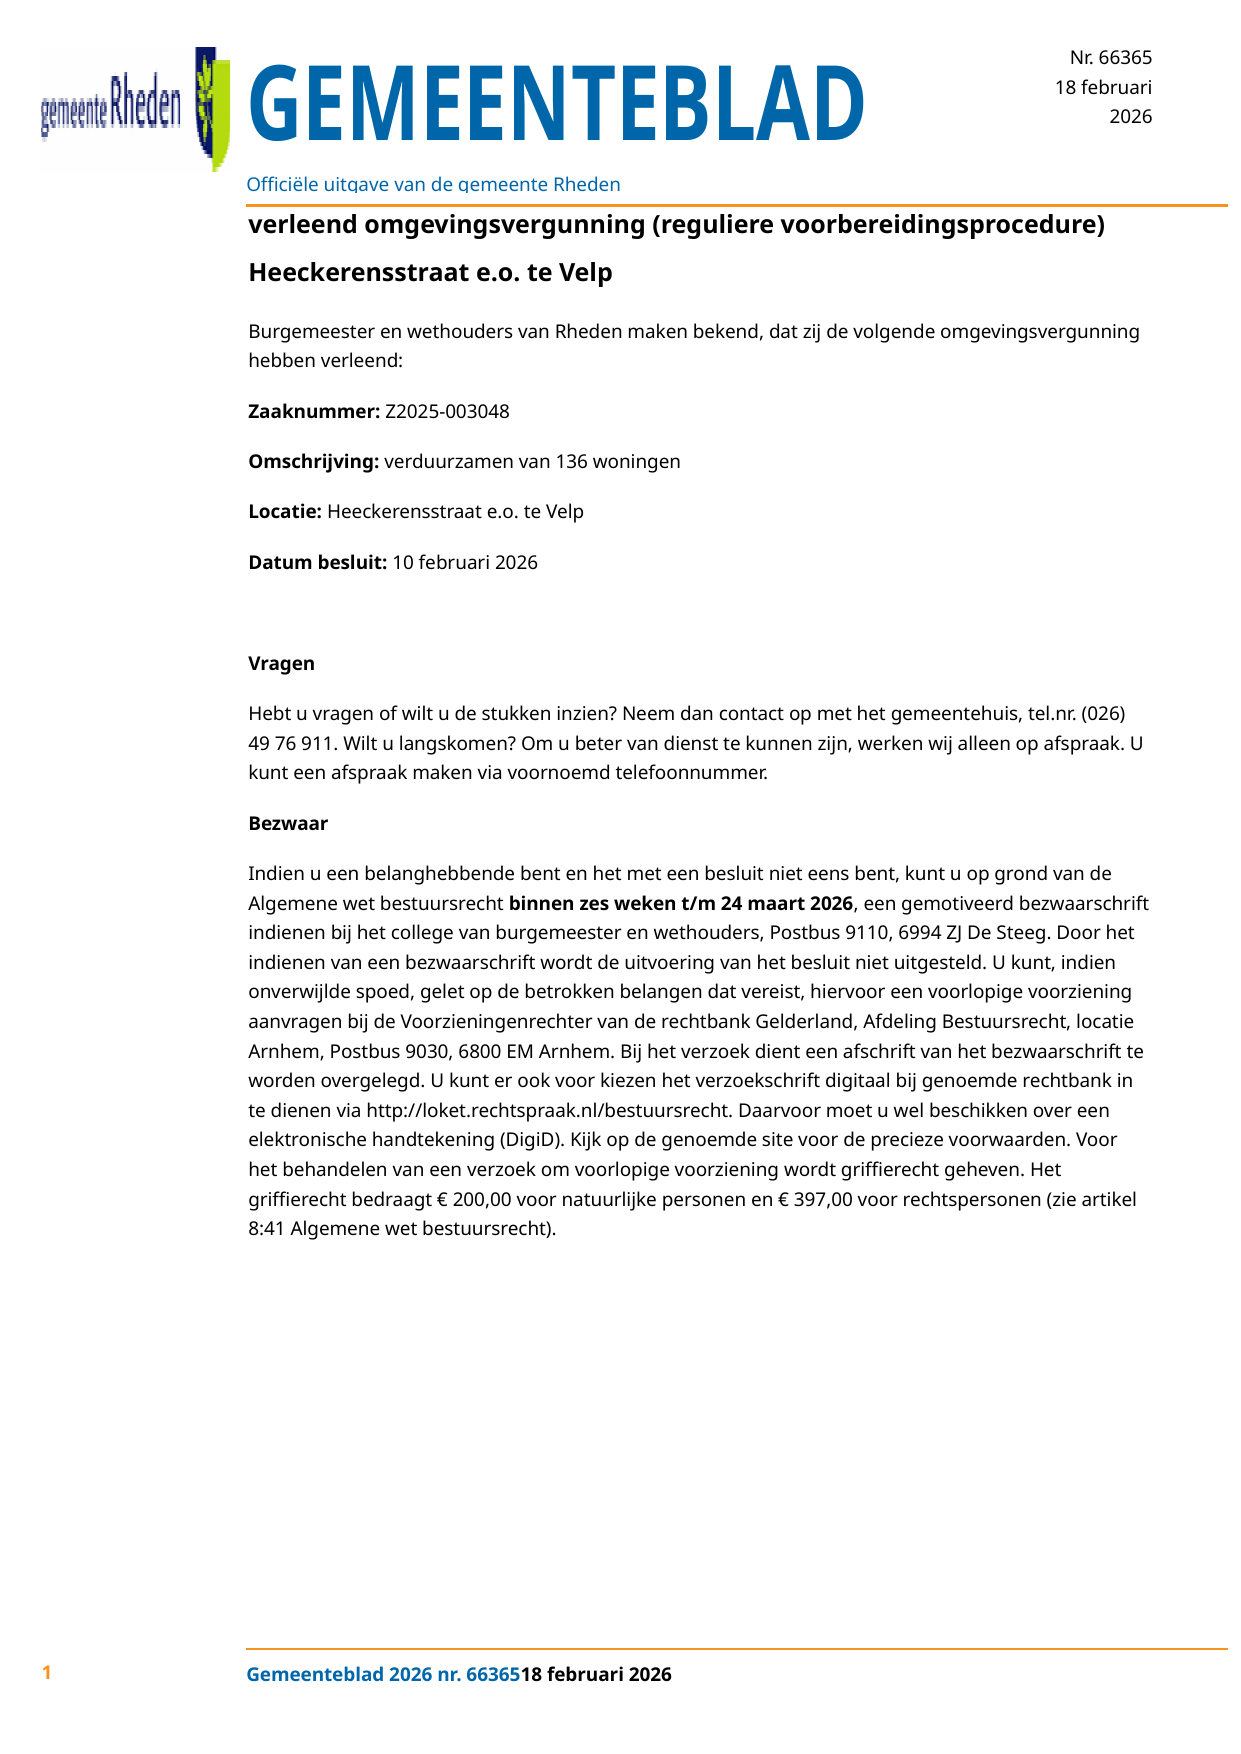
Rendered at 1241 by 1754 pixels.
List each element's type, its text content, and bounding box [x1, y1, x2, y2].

picture [41, 47, 231, 172]
text Indien u een belanghebbende bent en het met een besluit niet eens bent, kunt u op grond van de Algemene wet bestuursrecht binnen zes weken t/m 24 maart 2026, een gemotiveerd bezwaarschrift indienen bij het college van burgemeester en wethouders, Postbus 9110, 6994 ZJ De Steeg. Door het indienen van een bezwaarschrift wordt de uitvoering van het besluit niet uitgesteld. U kunt, indien onverwijlde spoed, gelet op de betrokken belangen dat vereist, hiervoor een voorlopige voorziening aanvragen bij de Voorzieningenrechter van de rechtbank Gelderland, Afdeling Bestuursrecht, locatie Arnhem, Postbus 9030, 6800 EM Arnhem. Bij het verzoek dient een afschrift van het bezwaarschrift te worden overgelegd. U kunt er ook voor kiezen het verzoekschrift digitaal bij genoemde rechtbank in te dienen via http://loket.rechtspraak.nl/bestuursrecht. Daarvoor moet u wel beschikken over een elektronische handtekening (DigiD). Kijk op de genoemde site voor de precieze voorwaarden. Voor het behandelen van een verzoek om voorlopige voorziening wordt griffierecht geheven. Het griffierecht bedraagt € 200,00 voor natuurlijke personen en € 397,00 voor rechtspersonen (zie artikel 8:41 Algemene wet bestuursrecht). [248, 860, 1152, 1241]
text verleend omgevingsvergunning (reguliere voorbereidingsprocedure) Heeckerensstraat e.o. te Velp [248, 207, 1152, 288]
text Hebt u vragen of wilt u de stukken inzien? Neem dan contact op met het gemeentehuis, tel.nr. (026) 49 76 911. Wilt u langskomen? Om u beter van dienst te kunnen zijn, werken wij alleen op afspraak. U kunt een afspraak maken via voornoemd telefoonnummer. [248, 700, 1152, 785]
text Locatie: Heeckerensstraat e.o. te Velp [248, 499, 1152, 524]
text Omschrijving: verduurzamen van 136 woningen [248, 448, 1152, 474]
text Bezwaar [248, 810, 1152, 836]
text Zaaknummer: Z2025-003048 [248, 398, 1152, 424]
text Vragen [248, 650, 1152, 676]
text Burgemeester en wethouders van Rheden maken bekend, dat zij de volgende omgevingsvergunning hebben verleend: [248, 318, 1152, 373]
text Datum besluit: 10 februari 2026 [248, 549, 1152, 575]
